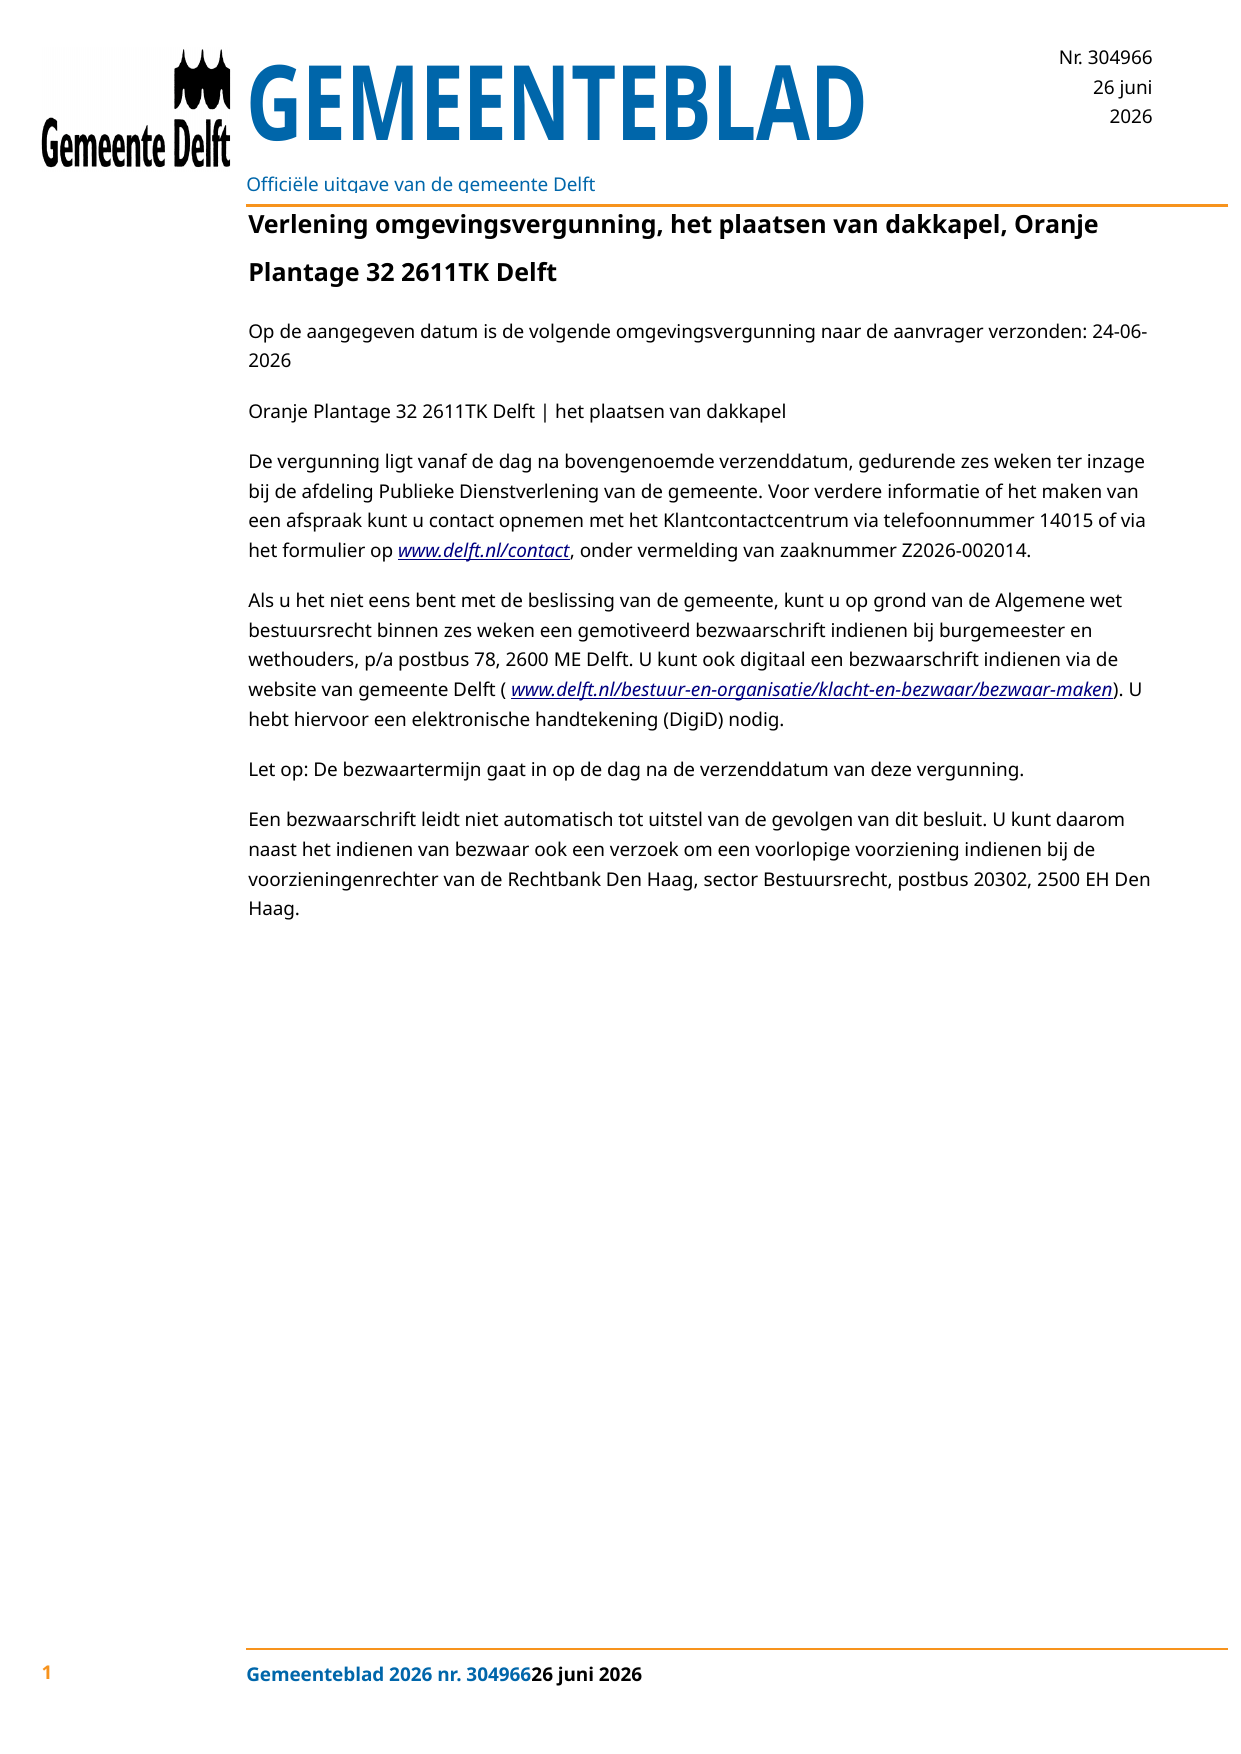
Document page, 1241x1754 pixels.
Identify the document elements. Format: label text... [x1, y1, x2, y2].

text Een bezwaarschrift leidt niet automatisch tot uitstel van de gevolgen van dit besluit. U kunt daarom naast het indienen van bezwaar ook een verzoek om een voorlopige voorziening indienen bij de voorzieningenrechter van de Rechtbank Den Haag, sector Bestuursrecht, postbus 20302, 2500 EH Den Haag. [248, 807, 1152, 921]
picture [41, 47, 231, 172]
text Oranje Plantage 32 2611TK Delft | het plaatsen van dakkapel [248, 398, 1152, 424]
text Verlening omgevingsvergunning, het plaatsen van dakkapel, Oranje Plantage 32 2611TK Delft [248, 207, 1152, 288]
text De vergunning ligt vanaf de dag na bovengenoemde verzenddatum, gedurende zes weken ter inzage bij de afdeling Publieke Dienstverlening van de gemeente. Voor verdere informatie of het maken van een afspraak kunt u contact opnemen met het Klantcontactcentrum via telefoonnummer 14015 of via het formulier op www.delft.nl/contact, onder vermelding van zaaknummer Z2026-002014. [248, 448, 1152, 563]
text Als u het niet eens bent met de beslissing van de gemeente, kunt u op grond van de Algemene wet bestuursrecht binnen zes weken een gemotiveerd bezwaarschrift indienen bij burgemeester en wethouders, p/a postbus 78, 2600 ME Delft. U kunt ook digitaal een bezwaarschrift indienen via de website van gemeente Delft ( www.delft.nl/bestuur-en-organisatie/klacht-en-bezwaar/bezwaar-maken). U hebt hiervoor een elektronische handtekening (DigiD) nodig. [248, 587, 1152, 732]
text Op de aangegeven datum is de volgende omgevingsvergunning naar de aanvrager verzonden: 24-06-2026 [248, 318, 1152, 373]
text Let op: De bezwaartermijn gaat in op de dag na de verzenddatum van deze vergunning. [248, 756, 1152, 782]
